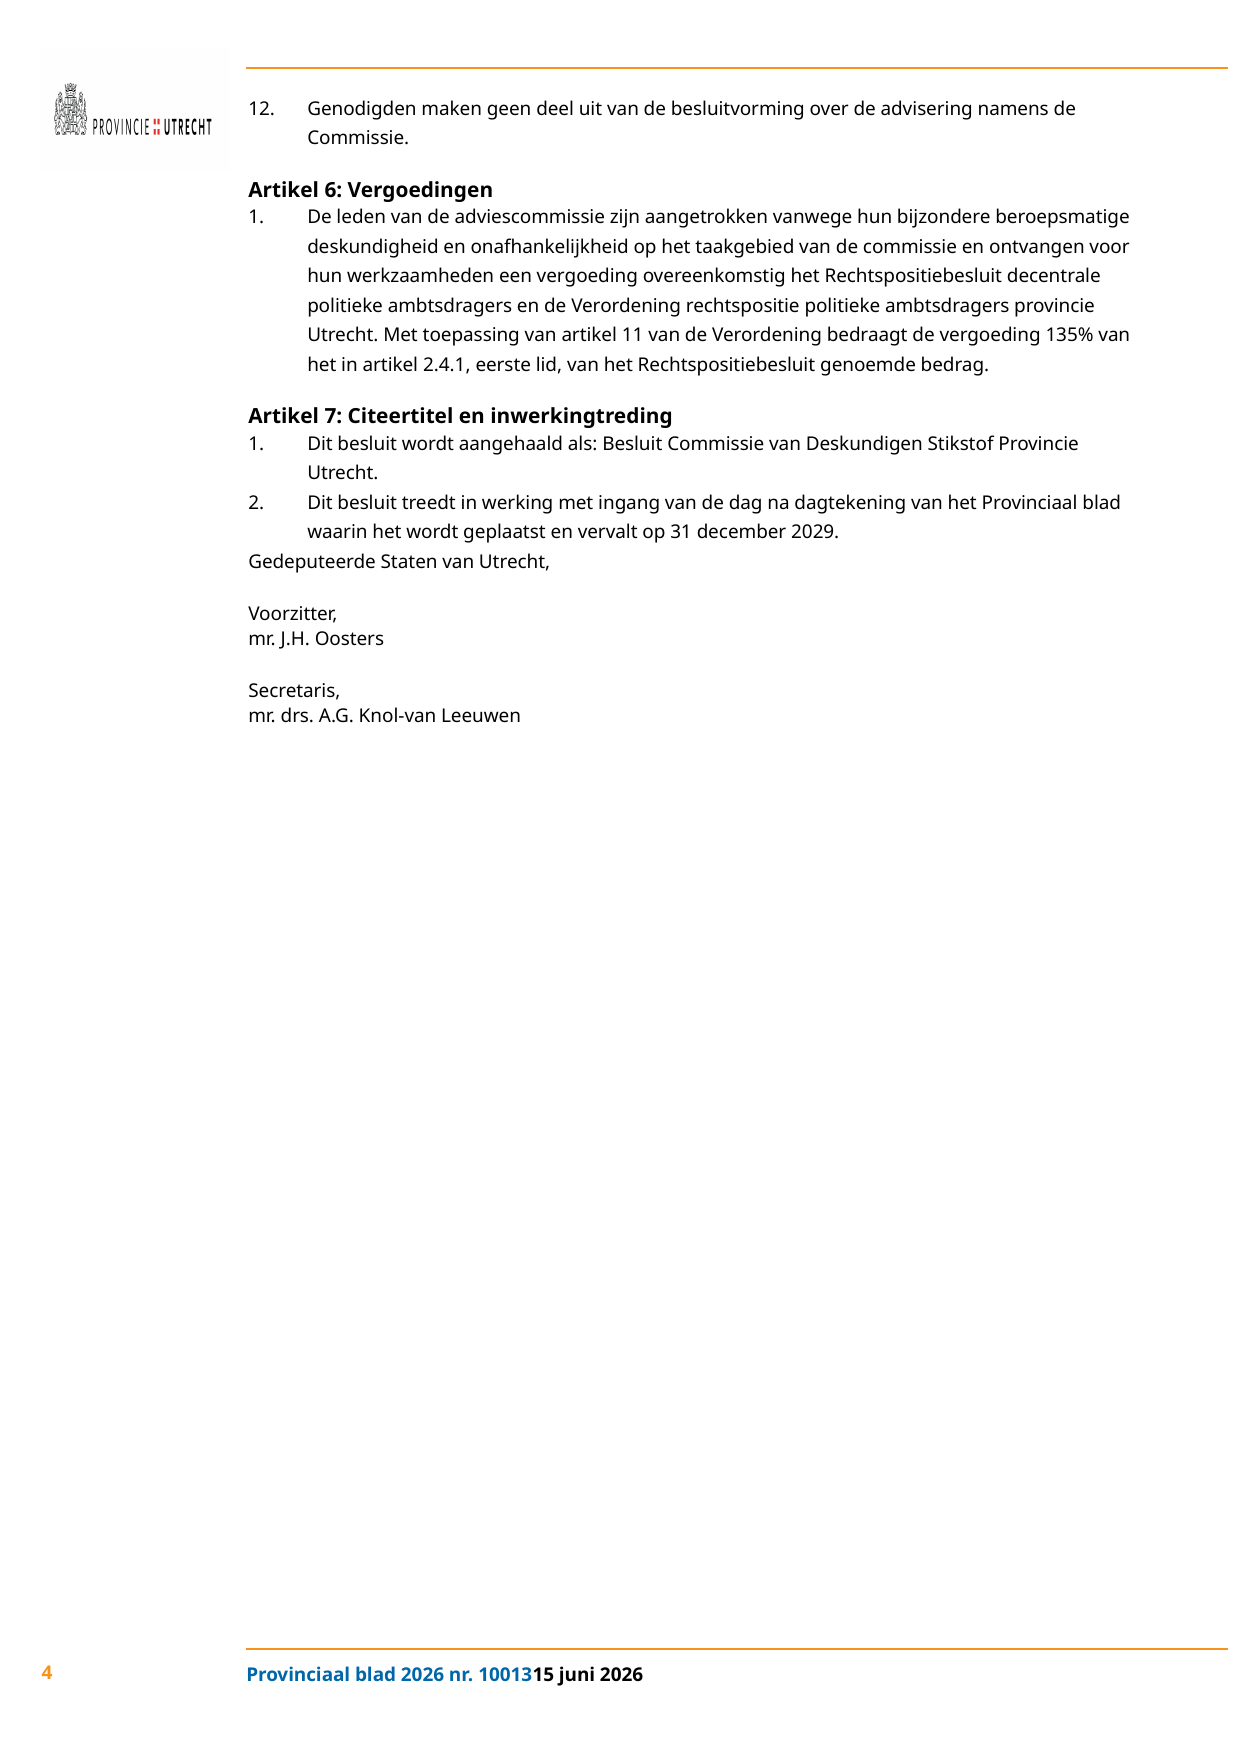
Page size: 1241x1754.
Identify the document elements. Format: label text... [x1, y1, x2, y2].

text mr. drs. A.G. Knol-van Leeuwen [248, 703, 1152, 728]
list Dit besluit wordt aangehaald als: Besluit Commissie van Deskundigen Stikstof Provincie Utrecht. [248, 430, 1152, 485]
text Artikel 6: Vergoedingen [248, 175, 1152, 203]
text Secretaris, [248, 677, 1152, 703]
list Genodigden maken geen deel uit van de besluitvorming over de advisering namens de Commissie. [248, 95, 1152, 150]
picture [41, 47, 231, 172]
list Dit besluit treedt in werking met ingang van de dag na dagtekening van het Provinciaal blad waarin het wordt geplaatst en vervalt op 31 december 2029. [248, 489, 1152, 544]
text mr. J.H. Oosters [248, 626, 1152, 651]
list De leden van de adviescommissie zijn aangetrokken vanwege hun bijzondere beroepsmatige deskundigheid en onafhankelijkheid op het taakgebied van de commissie en ontvangen voor hun werkzaamheden een vergoeding overeenkomstig het Rechtspositiebesluit decentrale politieke ambtsdragers en de Verordening rechtspositie politieke ambtsdragers provincie Utrecht. Met toepassing van artikel 11 van de Verordening bedraagt de vergoeding 135% van het in artikel 2.4.1, eerste lid, van het Rechtspositiebesluit genoemde bedrag. [248, 203, 1152, 377]
text Voorzitter, [248, 600, 1152, 626]
text Artikel 7: Citeertitel en inwerkingtreding [248, 402, 1152, 430]
text Gedeputeerde Staten van Utrecht, [248, 548, 1152, 574]
